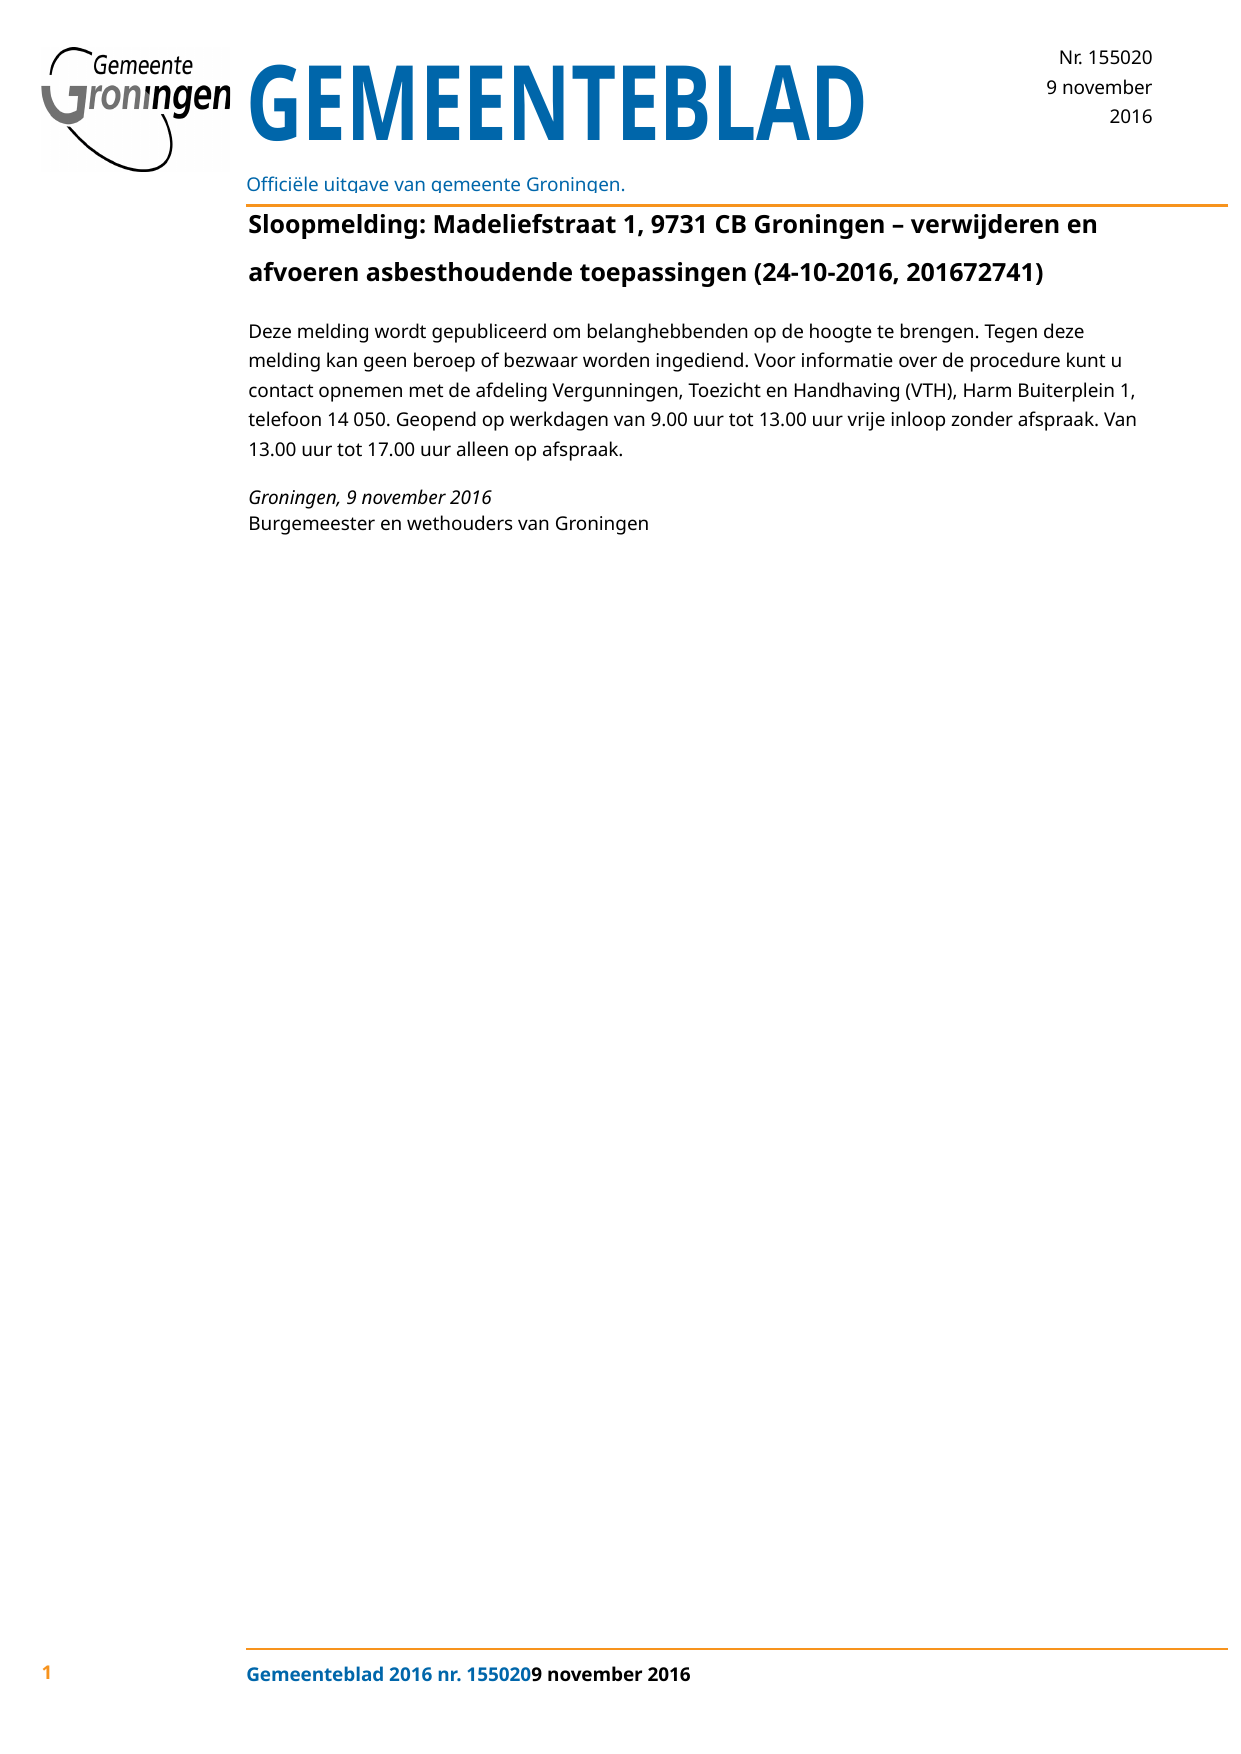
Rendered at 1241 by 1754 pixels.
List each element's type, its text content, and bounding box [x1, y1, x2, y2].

text Deze melding wordt gepubliceerd om belanghebbenden op de hoogte te brengen. Tegen deze melding kan geen beroep of bezwaar worden ingediend. Voor informatie over de procedure kunt u contact opnemen met de afdeling Vergunningen, Toezicht en Handhaving (VTH), Harm Buiterplein 1, telefoon 14 050. Geopend op werkdagen van 9.00 uur tot 13.00 uur vrije inloop zonder afspraak. Van 13.00 uur tot 17.00 uur alleen op afspraak. [248, 318, 1152, 462]
text Sloopmelding: Madeliefstraat 1, 9731 CB Groningen – verwijderen en afvoeren asbesthoudende toepassingen (24-10-2016, 201672741) [248, 207, 1152, 288]
text Burgemeester en wethouders van Groningen [248, 510, 1152, 536]
text Groningen, 9 november 2016 [248, 484, 1152, 510]
picture [41, 47, 231, 172]
